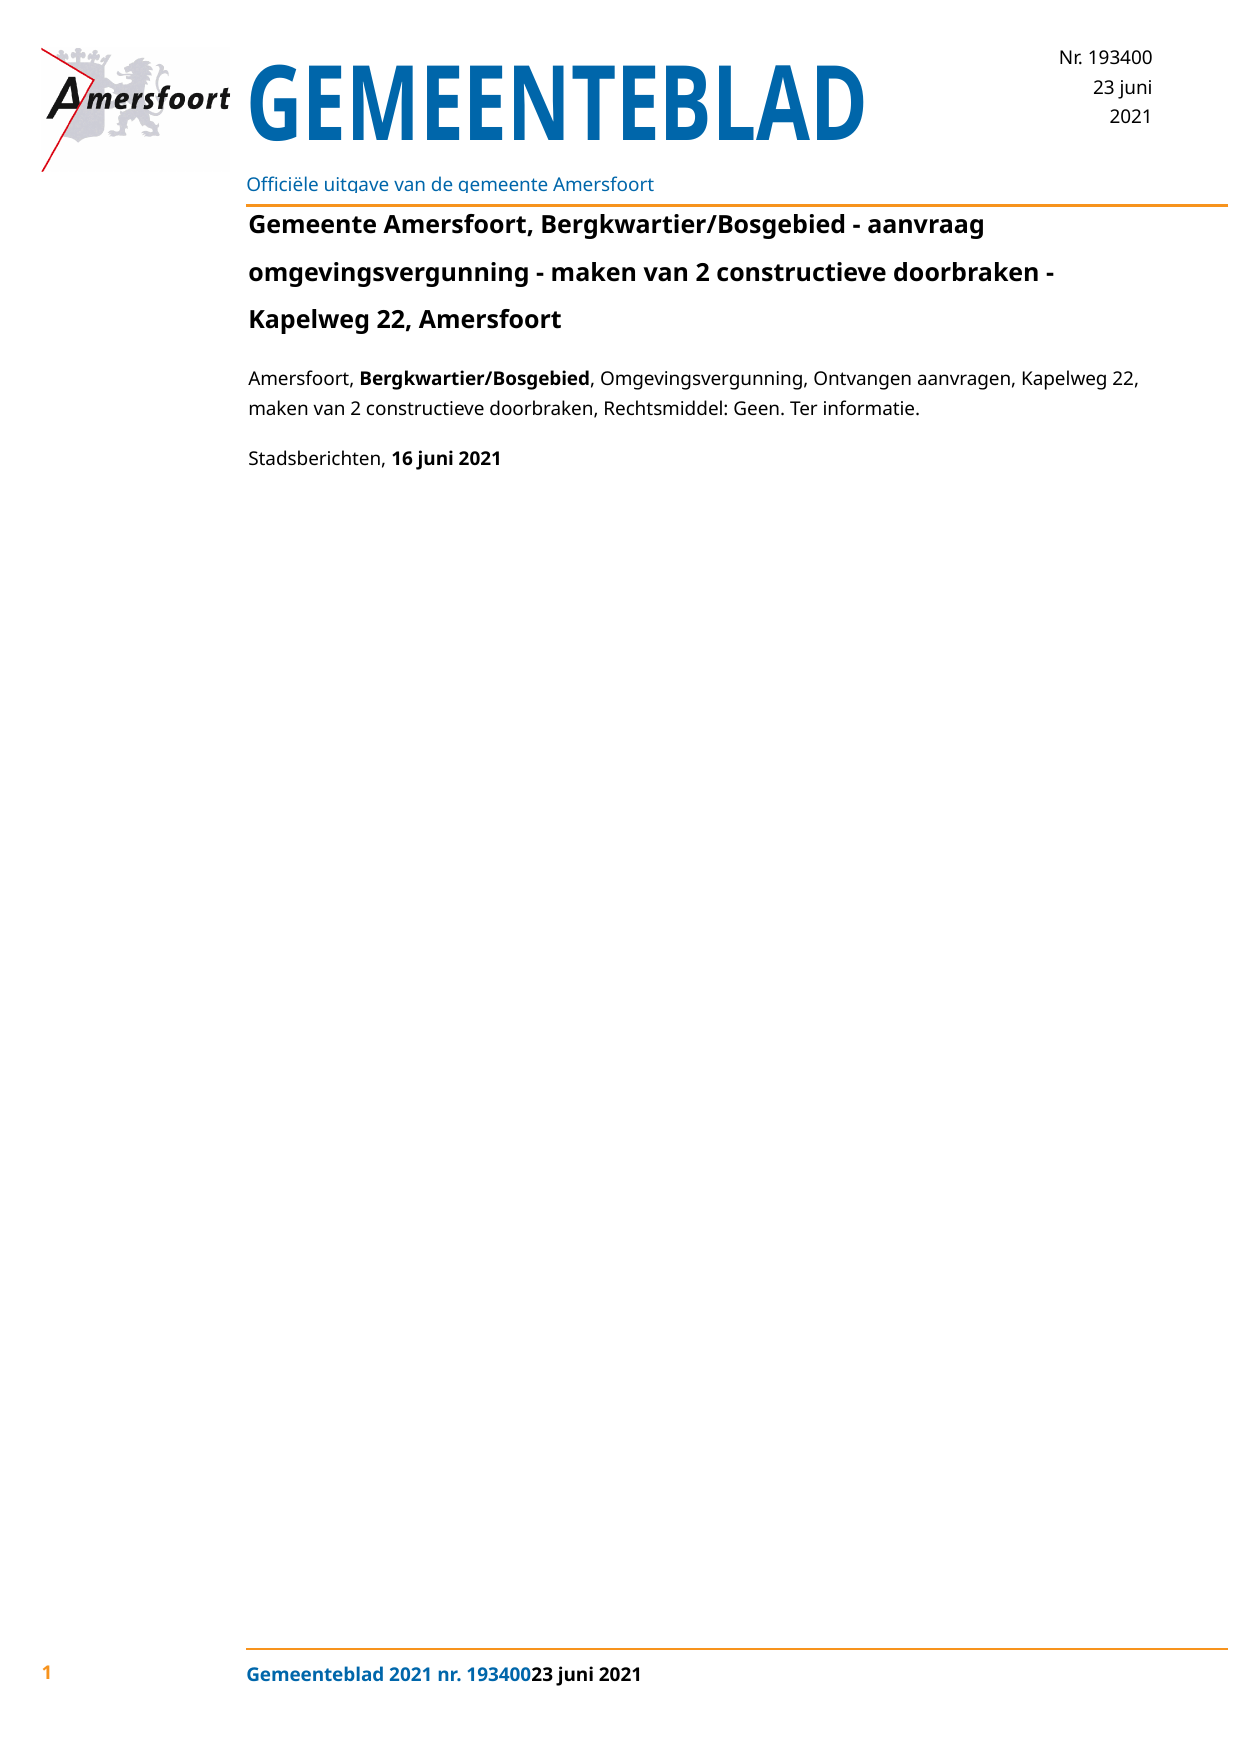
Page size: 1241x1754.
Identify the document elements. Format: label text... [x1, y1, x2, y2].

text Gemeente Amersfoort, Bergkwartier/Bosgebied - aanvraag omgevingsvergunning - maken van 2 constructieve doorbraken - Kapelweg 22, Amersfoort [248, 207, 1152, 336]
text Stadsberichten, 16 juni 2021 [248, 446, 1152, 471]
picture [41, 47, 231, 172]
text Amersfoort, Bergkwartier/Bosgebied, Omgevingsvergunning, Ontvangen aanvragen, Kapelweg 22, maken van 2 constructieve doorbraken, Rechtsmiddel: Geen. Ter informatie. [248, 366, 1152, 421]
